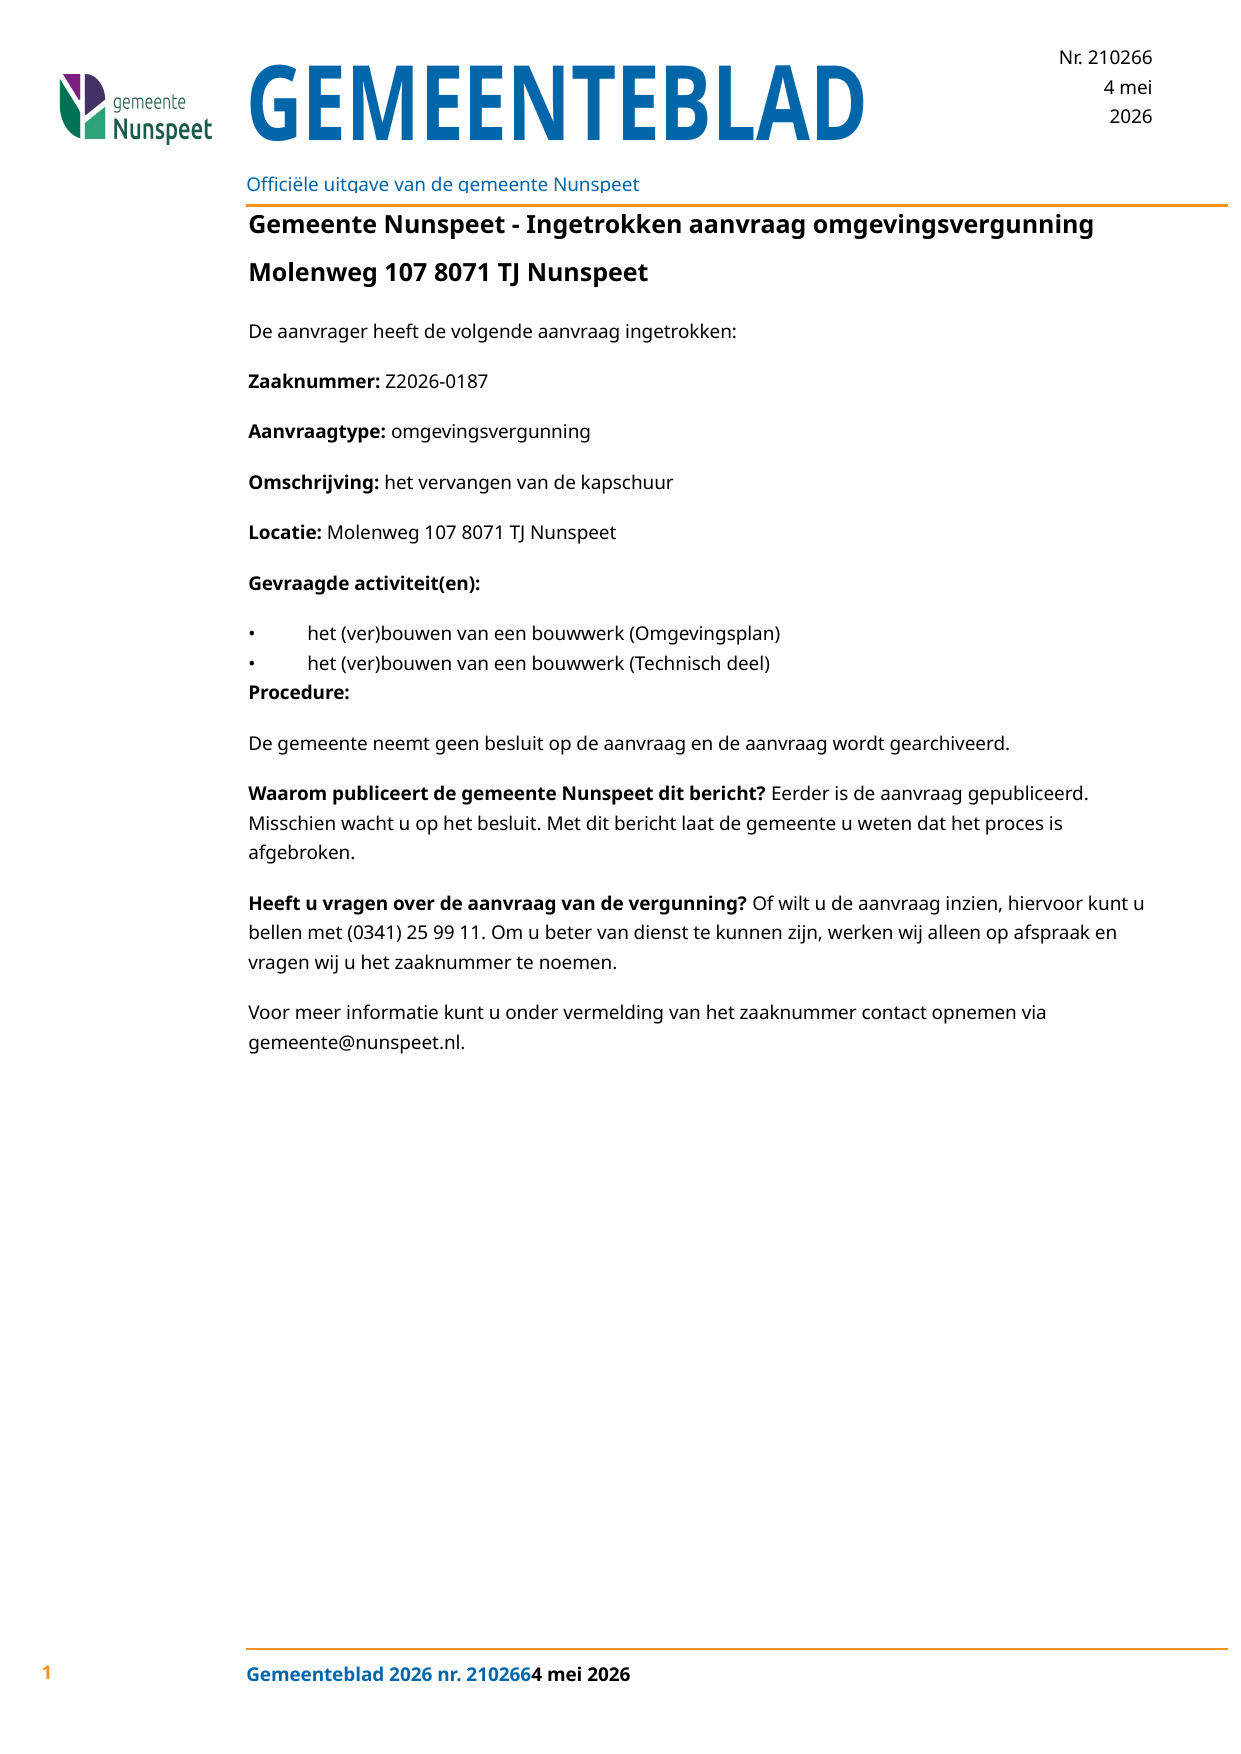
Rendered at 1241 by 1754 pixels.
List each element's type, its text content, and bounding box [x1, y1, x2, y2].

text De aanvrager heeft de volgende aanvraag ingetrokken: [248, 318, 1152, 344]
text Heeft u vragen over de aanvraag van de vergunning? Of wilt u de aanvraag inzien, hiervoor kunt u bellen met (0341) 25 99 11. Om u beter van dienst te kunnen zijn, werken wij alleen op afspraak en vragen wij u het zaaknummer te noemen. [248, 890, 1152, 975]
text Voor meer informatie kunt u onder vermelding van het zaaknummer contact opnemen via gemeente@nunspeet.nl. [248, 999, 1152, 1055]
text Aanvraagtype: omgevingsvergunning [248, 419, 1152, 444]
list het (ver)bouwen van een bouwwerk (Omgevingsplan) [248, 620, 1152, 646]
text Zaaknummer: Z2026-0187 [248, 368, 1152, 394]
list het (ver)bouwen van een bouwwerk (Technisch deel) [248, 650, 1152, 676]
text Gevraagde activiteit(en): [248, 570, 1152, 596]
text Locatie: Molenweg 107 8071 TJ Nunspeet [248, 519, 1152, 545]
picture [41, 47, 231, 172]
text Procedure: [248, 679, 1152, 705]
text Waarom publiceert de gemeente Nunspeet dit bericht? Eerder is de aanvraag gepubliceerd. Misschien wacht u op het besluit. Met dit bericht laat de gemeente u weten dat het proces is afgebroken. [248, 780, 1152, 865]
text De gemeente neemt geen besluit op de aanvraag en de aanvraag wordt gearchiveerd. [248, 730, 1152, 756]
text Gemeente Nunspeet - Ingetrokken aanvraag omgevingsvergunning Molenweg 107 8071 TJ Nunspeet [248, 207, 1152, 288]
text Omschrijving: het vervangen van de kapschuur [248, 469, 1152, 495]
